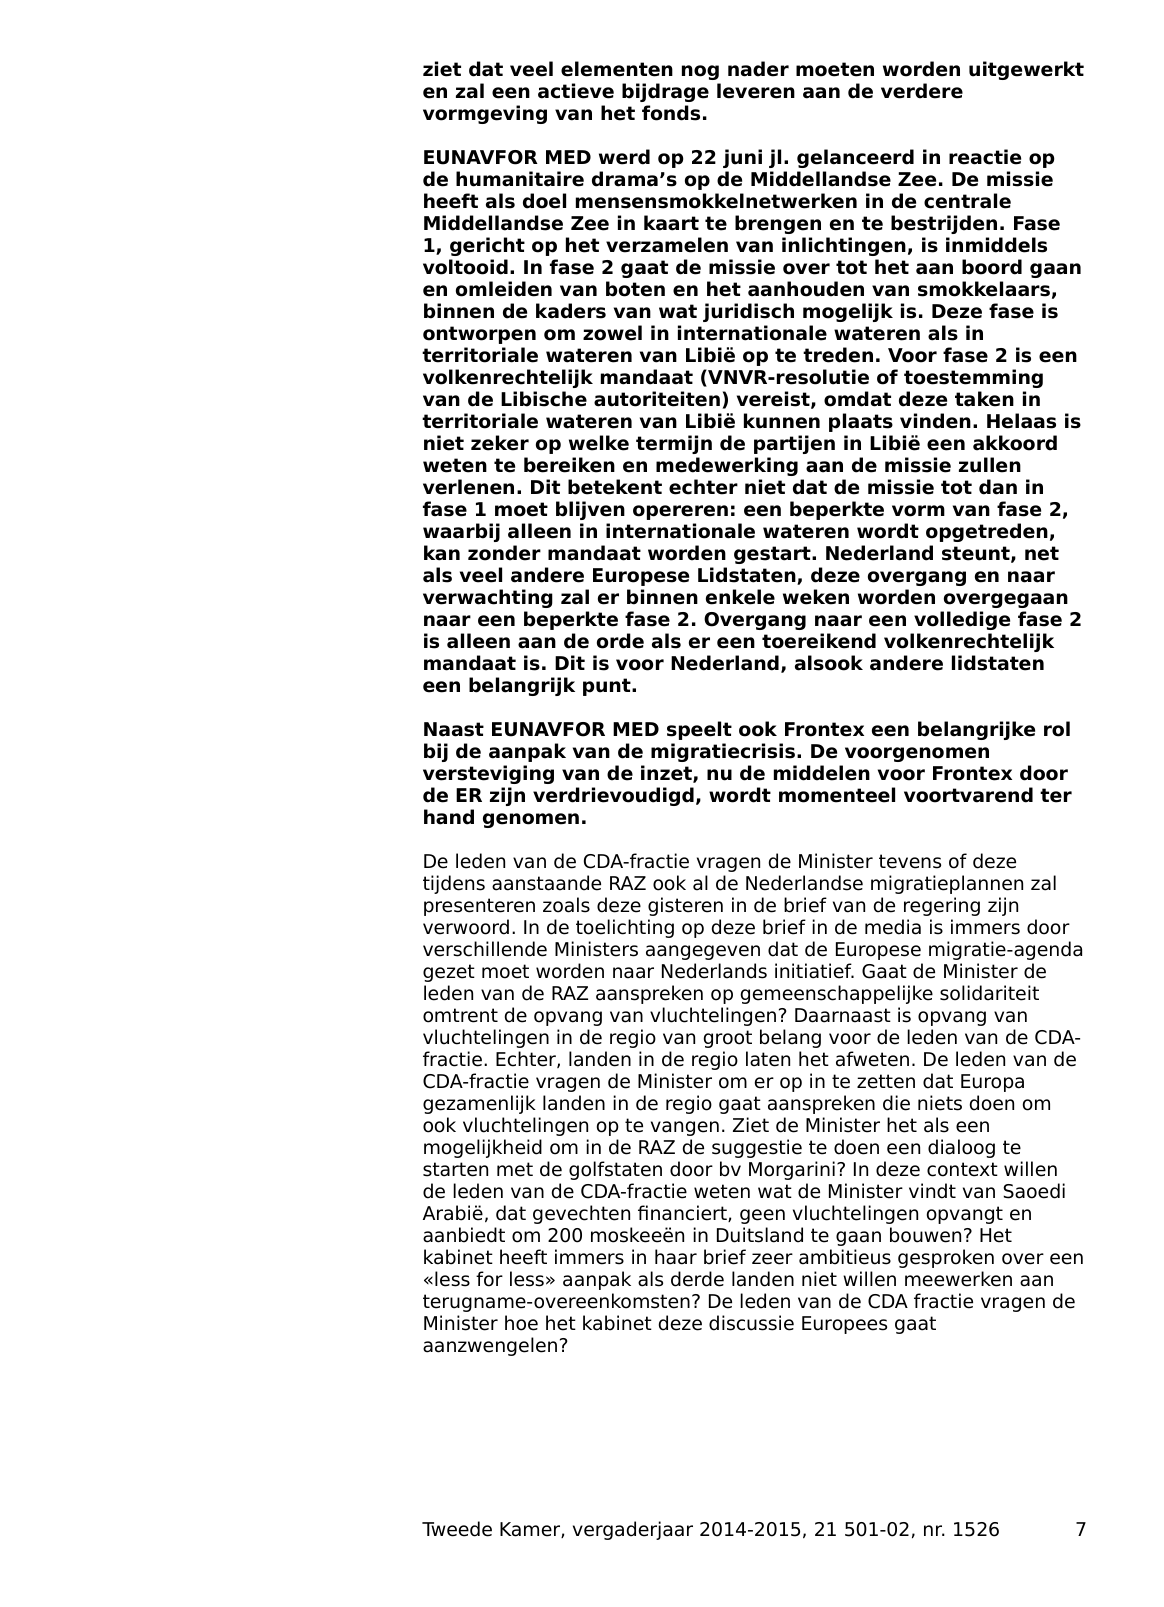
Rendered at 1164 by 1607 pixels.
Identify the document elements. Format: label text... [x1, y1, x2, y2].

text EUNAVFOR MED werd op 22 juni jl. gelanceerd in reactie op de humanitaire drama’s op de Middellandse Zee. De missie heeft als doel mensensmokkelnetwerken in de centrale Middellandse Zee in kaart te brengen en te bestrijden. Fase 1, gericht op het verzamelen van inlichtingen, is inmiddels voltooid. In fase 2 gaat de missie over tot het aan boord gaan en omleiden van boten en het aanhouden van smokkelaars, binnen de kaders van wat juridisch mogelijk is. Deze fase is ontworpen om zowel in internationale wateren als in territoriale wateren van Libië op te treden. Voor fase 2 is een volkenrechtelijk mandaat (VNVR-resolutie of toestemming van de Libische autoriteiten) vereist, omdat deze taken in territoriale wateren van Libië kunnen plaats vinden. Helaas is niet zeker op welke termijn de partijen in Libië een akkoord weten te bereiken en medewerking aan de missie zullen verlenen. Dit betekent echter niet dat de missie tot dan in fase 1 moet blijven opereren: een beperkte vorm van fase 2, waarbij alleen in internationale wateren wordt opgetreden, kan zonder mandaat worden gestart. Nederland steunt, net als veel andere Europese Lidstaten, deze overgang en naar verwachting zal er binnen enkele weken worden overgegaan naar een beperkte fase 2. Overgang naar een volledige fase 2 is alleen aan de orde als er een toereikend volkenrechtelijk mandaat is. Dit is voor Nederland, alsook andere lidstaten een belangrijk punt. [422, 147, 1087, 697]
text ziet dat veel elementen nog nader moeten worden uitgewerkt en zal een actieve bijdrage leveren aan de verdere vormgeving van het fonds. [422, 59, 1087, 125]
text Naast EUNAVFOR MED speelt ook Frontex een belangrijke rol bij de aanpak van de migratiecrisis. De voorgenomen versteviging van de inzet, nu de middelen voor Frontex door de ER zijn verdrievoudigd, wordt momenteel voortvarend ter hand genomen. [422, 719, 1087, 829]
text De leden van de CDA-fractie vragen de Minister tevens of deze tijdens aanstaande RAZ ook al de Nederlandse migratieplannen zal presenteren zoals deze gisteren in de brief van de regering zijn verwoord. In de toelichting op deze brief in de media is immers door verschillende Ministers aangegeven dat de Europese migratie-agenda gezet moet worden naar Nederlands initiatief. Gaat de Minister de leden van de RAZ aanspreken op gemeenschappelijke solidariteit omtrent de opvang van vluchtelingen? Daarnaast is opvang van vluchtelingen in de regio van groot belang voor de leden van de CDA-fractie. Echter, landen in de regio laten het afweten. De leden van de CDA-fractie vragen de Minister om er op in te zetten dat Europa gezamenlijk landen in de regio gaat aanspreken die niets doen om ook vluchtelingen op te vangen. Ziet de Minister het als een mogelijkheid om in de RAZ de suggestie te doen een dialoog te starten met de golfstaten door bv Morgarini? In deze context willen de leden van de CDA-fractie weten wat de Minister vindt van Saoedi Arabië, dat gevechten financiert, geen vluchtelingen opvangt en aanbiedt om 200 moskeeën in Duitsland te gaan bouwen? Het kabinet heeft immers in haar brief zeer ambitieus gesproken over een «less for less» aanpak als derde landen niet willen meewerken aan terugname-overeenkomsten? De leden van de CDA fractie vragen de Minister hoe het kabinet deze discussie Europees gaat aanzwengelen? [422, 851, 1087, 1356]
